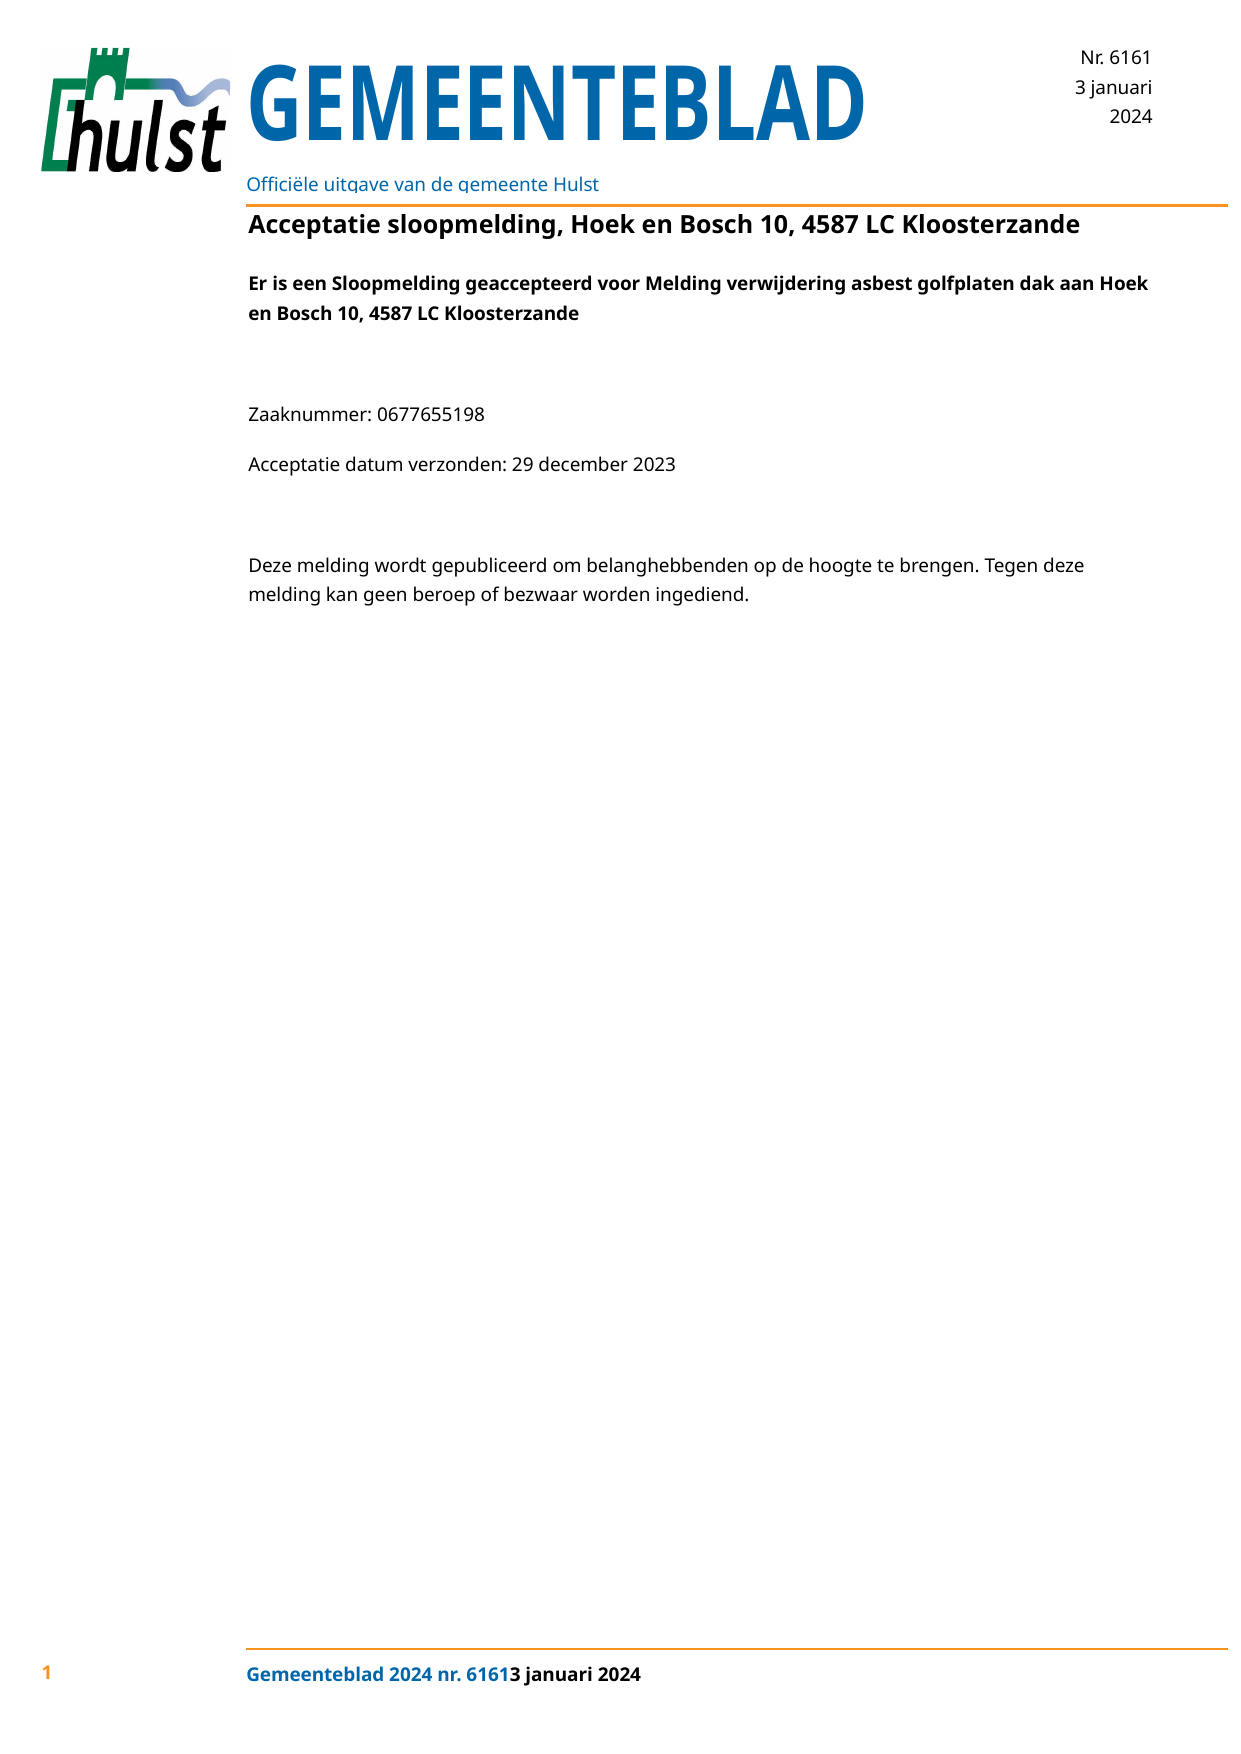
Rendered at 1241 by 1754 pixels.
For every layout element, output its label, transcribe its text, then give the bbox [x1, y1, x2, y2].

text Acceptatie sloopmelding, Hoek en Bosch 10, 4587 LC Kloosterzande [248, 207, 1152, 241]
text Er is een Sloopmelding geaccepteerd voor Melding verwijdering asbest golfplaten dak aan Hoek en Bosch 10, 4587 LC Kloosterzande [248, 270, 1152, 326]
picture [41, 47, 231, 172]
text Deze melding wordt gepubliceerd om belanghebbenden op de hoogte te brengen. Tegen deze melding kan geen beroep of bezwaar worden ingediend. [248, 552, 1152, 607]
text Acceptatie datum verzonden: 29 december 2023 [248, 451, 1152, 477]
text Zaaknummer: 0677655198 [248, 401, 1152, 426]
